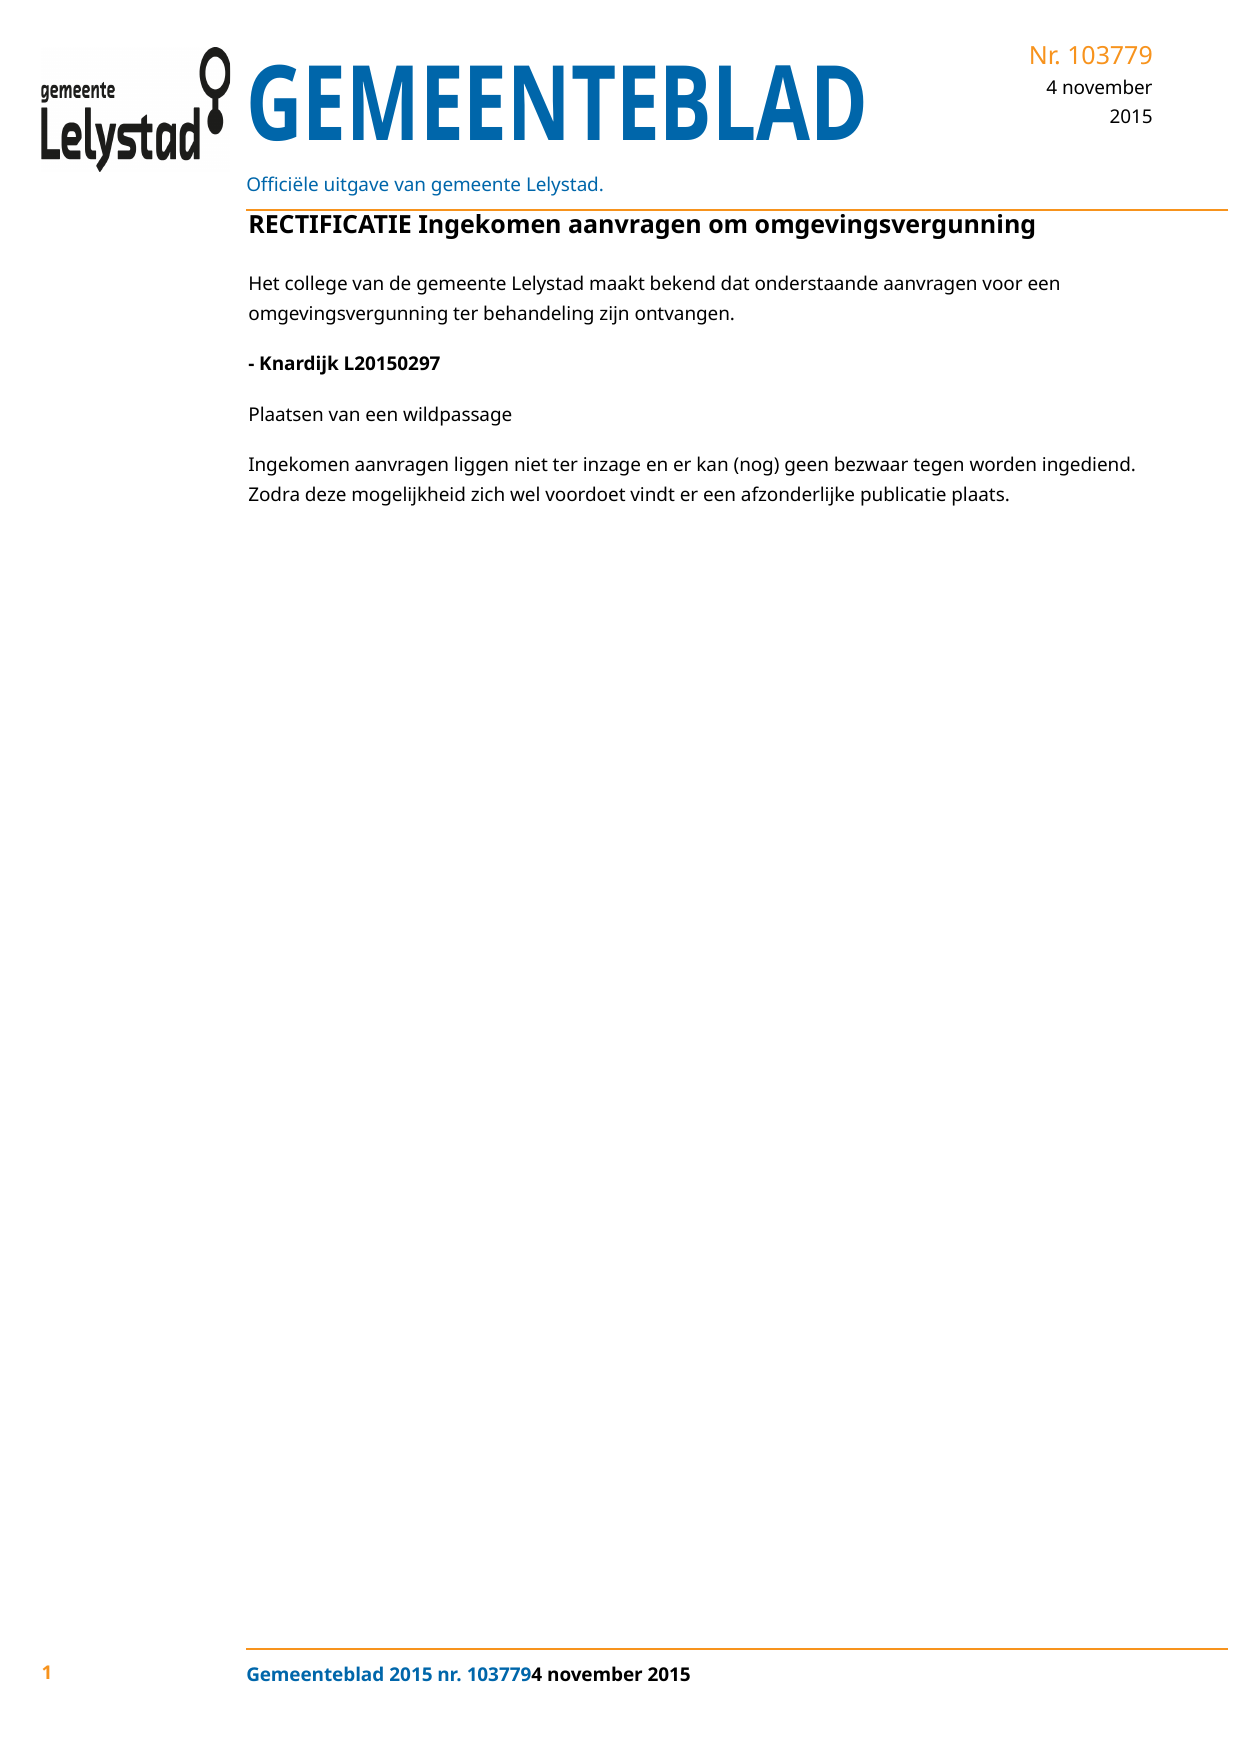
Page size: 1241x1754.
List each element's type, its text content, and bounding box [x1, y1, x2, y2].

picture [41, 47, 231, 172]
text Plaatsen van een wildpassage [248, 401, 1152, 426]
text - Knardijk L20150297 [248, 350, 1152, 376]
text Het college van de gemeente Lelystad maakt bekend dat onderstaande aanvragen voor een omgevingsvergunning ter behandeling zijn ontvangen. [248, 270, 1152, 326]
text Ingekomen aanvragen liggen niet ter inzage en er kan (nog) geen bezwaar tegen worden ingediend. Zodra deze mogelijkheid zich wel voordoet vindt er een afzonderlijke publicatie plaats. [248, 451, 1152, 506]
text RECTIFICATIE Ingekomen aanvragen om omgevingsvergunning [248, 211, 1152, 241]
